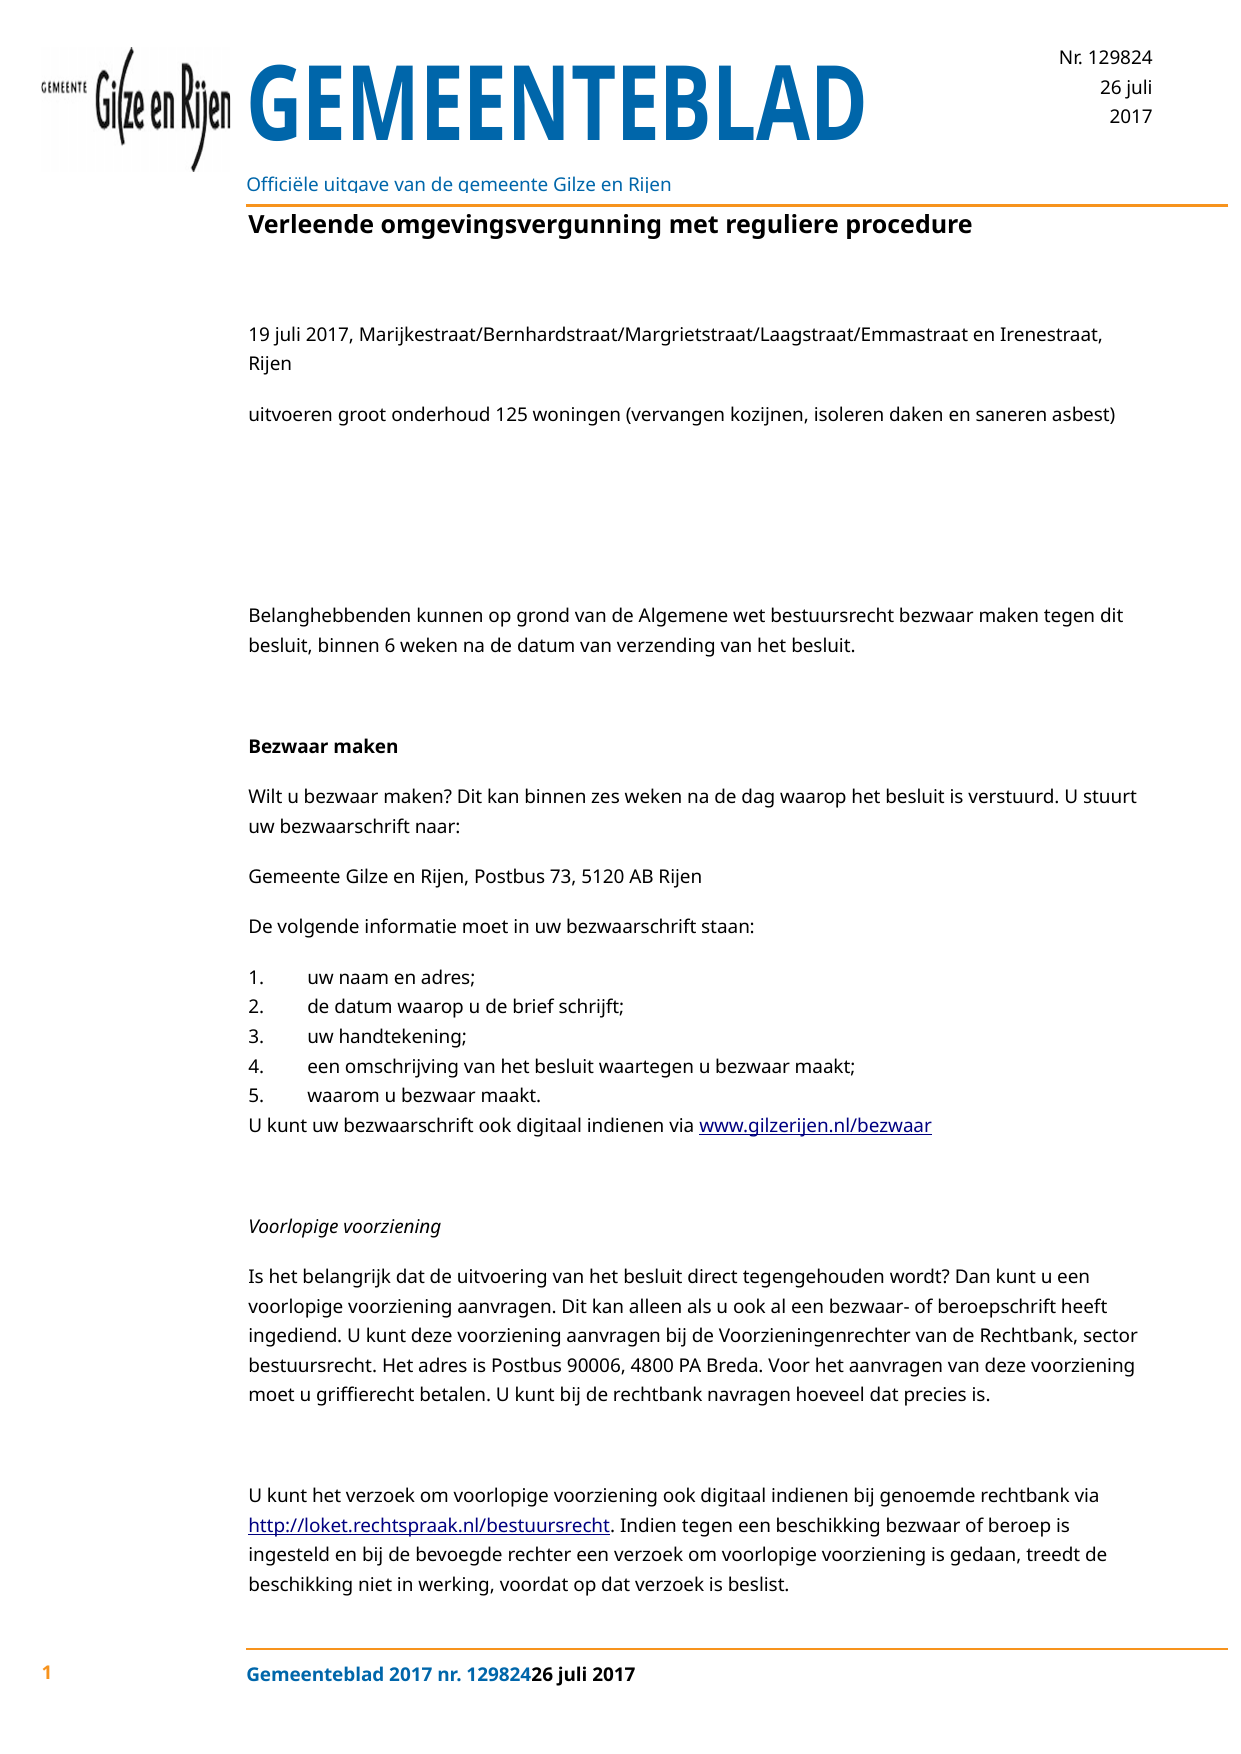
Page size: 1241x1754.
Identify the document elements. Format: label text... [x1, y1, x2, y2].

text Gemeente Gilze en Rijen, Postbus 73, 5120 AB Rijen [248, 863, 1152, 889]
text Bezwaar maken [248, 733, 1152, 758]
list uw handtekening; [248, 1023, 1152, 1049]
text U kunt het verzoek om voorlopige voorziening ook digitaal indienen bij genoemde rechtbank via http://loket.rechtspraak.nl/bestuursrecht. Indien tegen een beschikking bezwaar of beroep is ingesteld en bij de bevoegde rechter een verzoek om voorlopige voorziening is gedaan, treedt de beschikking niet in werking, voordat op dat verzoek is beslist. [248, 1482, 1152, 1597]
text De volgende informatie moet in uw bezwaarschrift staan: [248, 914, 1152, 939]
list een omschrijving van het besluit waartegen u bezwaar maakt; [248, 1053, 1152, 1078]
text Verleende omgevingsvergunning met reguliere procedure [248, 207, 1152, 241]
text Voorlopige voorziening [248, 1213, 1152, 1238]
list uw naam en adres; [248, 964, 1152, 990]
list de datum waarop u de brief schrijft; [248, 994, 1152, 1019]
picture [41, 47, 231, 172]
text 19 juli 2017, Marijkestraat/Bernhardstraat/Margrietstraat/Laagstraat/Emmastraat en Irenestraat, Rijen [248, 321, 1152, 376]
text Belanghebbenden kunnen op grond van de Algemene wet bestuursrecht bezwaar maken tegen dit besluit, binnen 6 weken na de datum van verzending van het besluit. [248, 602, 1152, 658]
text Is het belangrijk dat de uitvoering van het besluit direct tegengehouden wordt? Dan kunt u een voorlopige voorziening aanvragen. Dit kan alleen als u ook al een bezwaar- of beroepschrift heeft ingediend. U kunt deze voorziening aanvragen bij de Voorzieningenrechter van de Rechtbank, sector bestuursrecht. Het adres is Postbus 90006, 4800 PA Breda. Voor het aanvragen van deze voorziening moet u griffierecht betalen. U kunt bij de rechtbank navragen hoeveel dat precies is. [248, 1263, 1152, 1407]
text U kunt uw bezwaarschrift ook digitaal indienen via www.gilzerijen.nl/bezwaar [248, 1112, 1152, 1138]
text uitvoeren groot onderhoud 125 woningen (vervangen kozijnen, isoleren daken en saneren asbest) [248, 401, 1152, 426]
text Wilt u bezwaar maken? Dit kan binnen zes weken na de dag waarop het besluit is verstuurd. U stuurt uw bezwaarschrift naar: [248, 783, 1152, 838]
list waarom u bezwaar maakt. [248, 1082, 1152, 1108]
